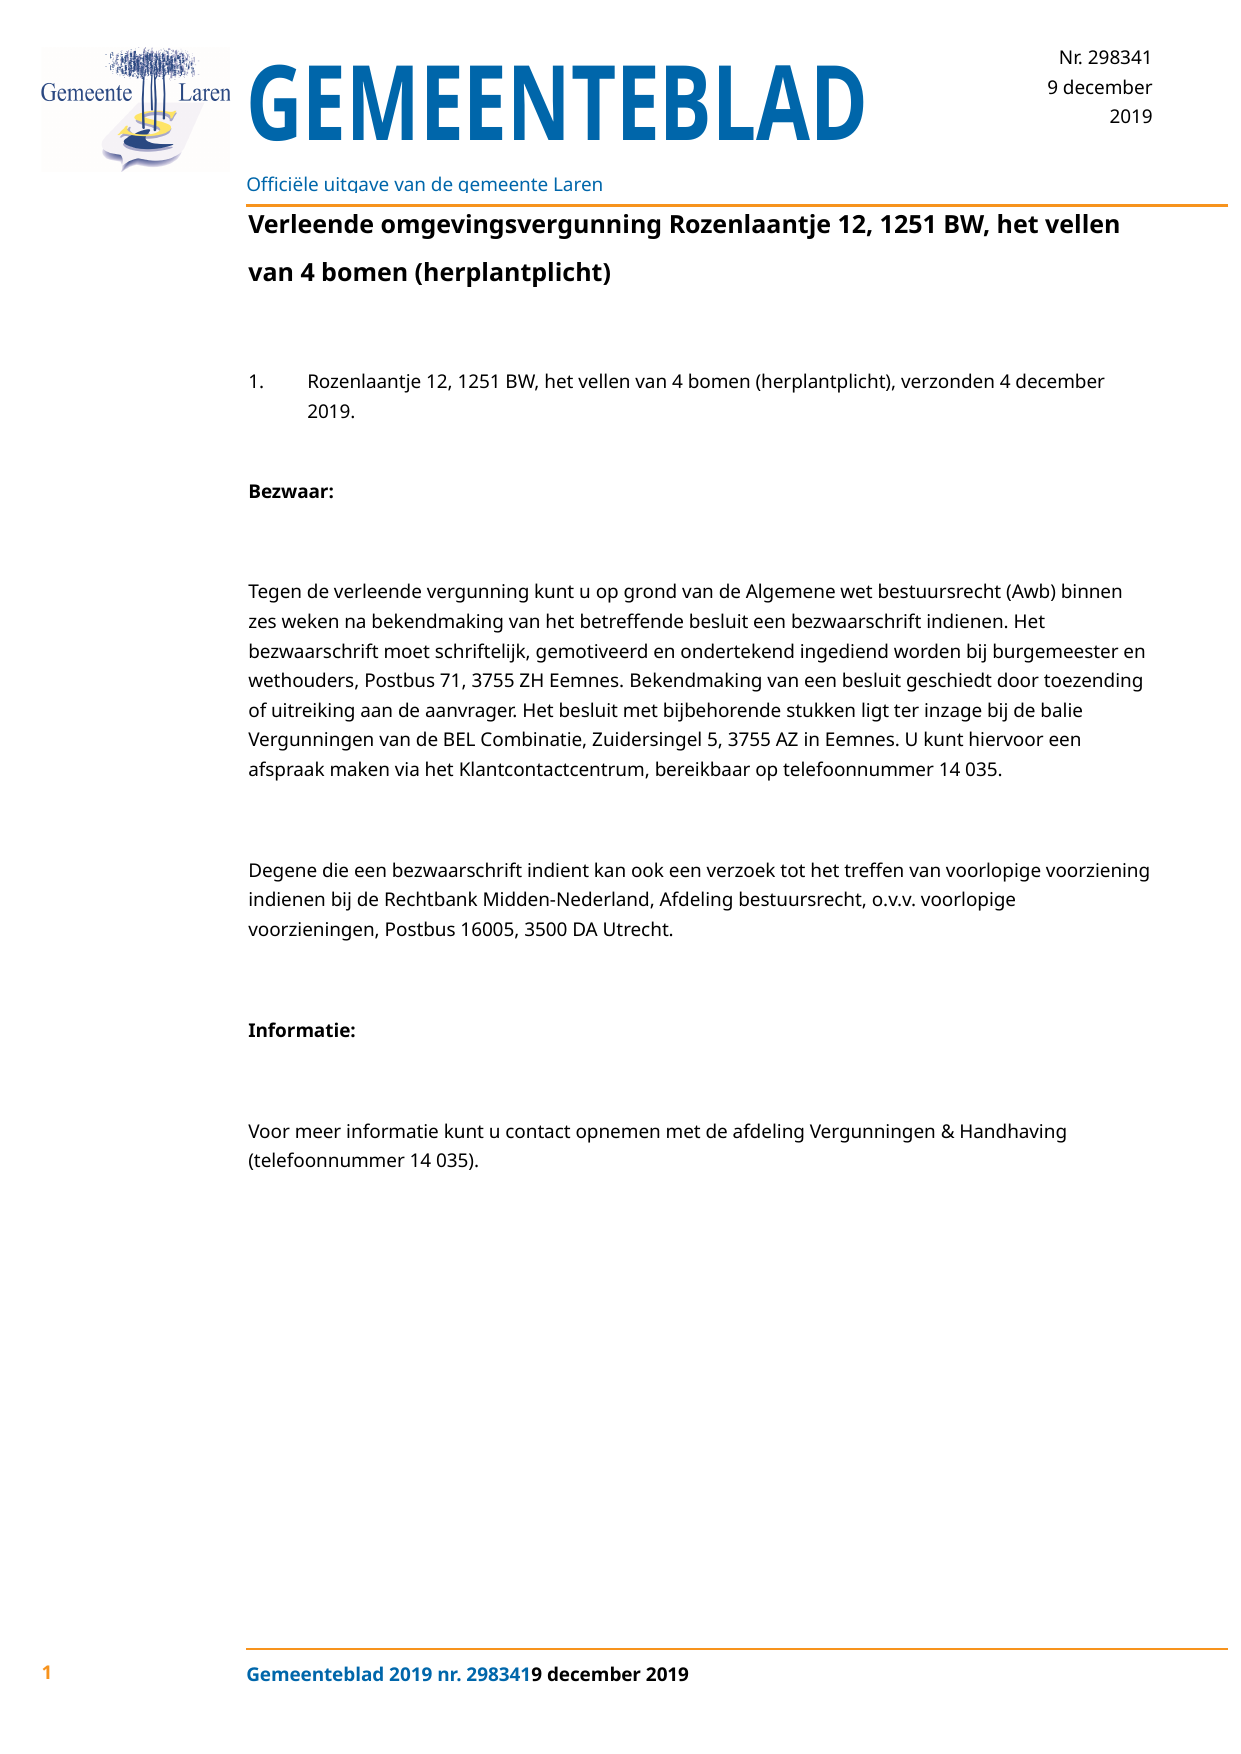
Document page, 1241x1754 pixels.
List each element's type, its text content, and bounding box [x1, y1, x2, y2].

text Informatie: [248, 1017, 1152, 1043]
text Degene die een bezwaarschrift indient kan ook een verzoek tot het treffen van voorlopige voorziening indienen bij de Rechtbank Midden-Nederland, Afdeling bestuursrecht, o.v.v. voorlopige voorzieningen, Postbus 16005, 3500 DA Utrecht. [248, 857, 1152, 942]
list Rozenlaantje 12, 1251 BW, het vellen van 4 bomen (herplantplicht), verzonden 4 december 2019. [248, 368, 1152, 424]
text Tegen de verleende vergunning kunt u op grond van de Algemene wet bestuursrecht (Awb) binnen zes weken na bekendmaking van het betreffende besluit een bezwaarschrift indienen. Het bezwaarschrift moet schriftelijk, gemotiveerd en ondertekend ingediend worden bij burgemeester en wethouders, Postbus 71, 3755 ZH Eemnes. Bekendmaking van een besluit geschiedt door toezending of uitreiking aan de aanvrager. Het besluit met bijbehorende stukken ligt ter inzage bij de balie Vergunningen van de BEL Combinatie, Zuidersingel 5, 3755 AZ in Eemnes. U kunt hiervoor een afspraak maken via het Klantcontactcentrum, bereikbaar op telefoonnummer 14 035. [248, 579, 1152, 782]
text Bezwaar: [248, 478, 1152, 504]
text Verleende omgevingsvergunning Rozenlaantje 12, 1251 BW, het vellen van 4 bomen (herplantplicht) [248, 207, 1152, 288]
picture [41, 47, 231, 172]
text Voor meer informatie kunt u contact opnemen met de afdeling Vergunningen & Handhaving (telefoonnummer 14 035). [248, 1118, 1152, 1173]
